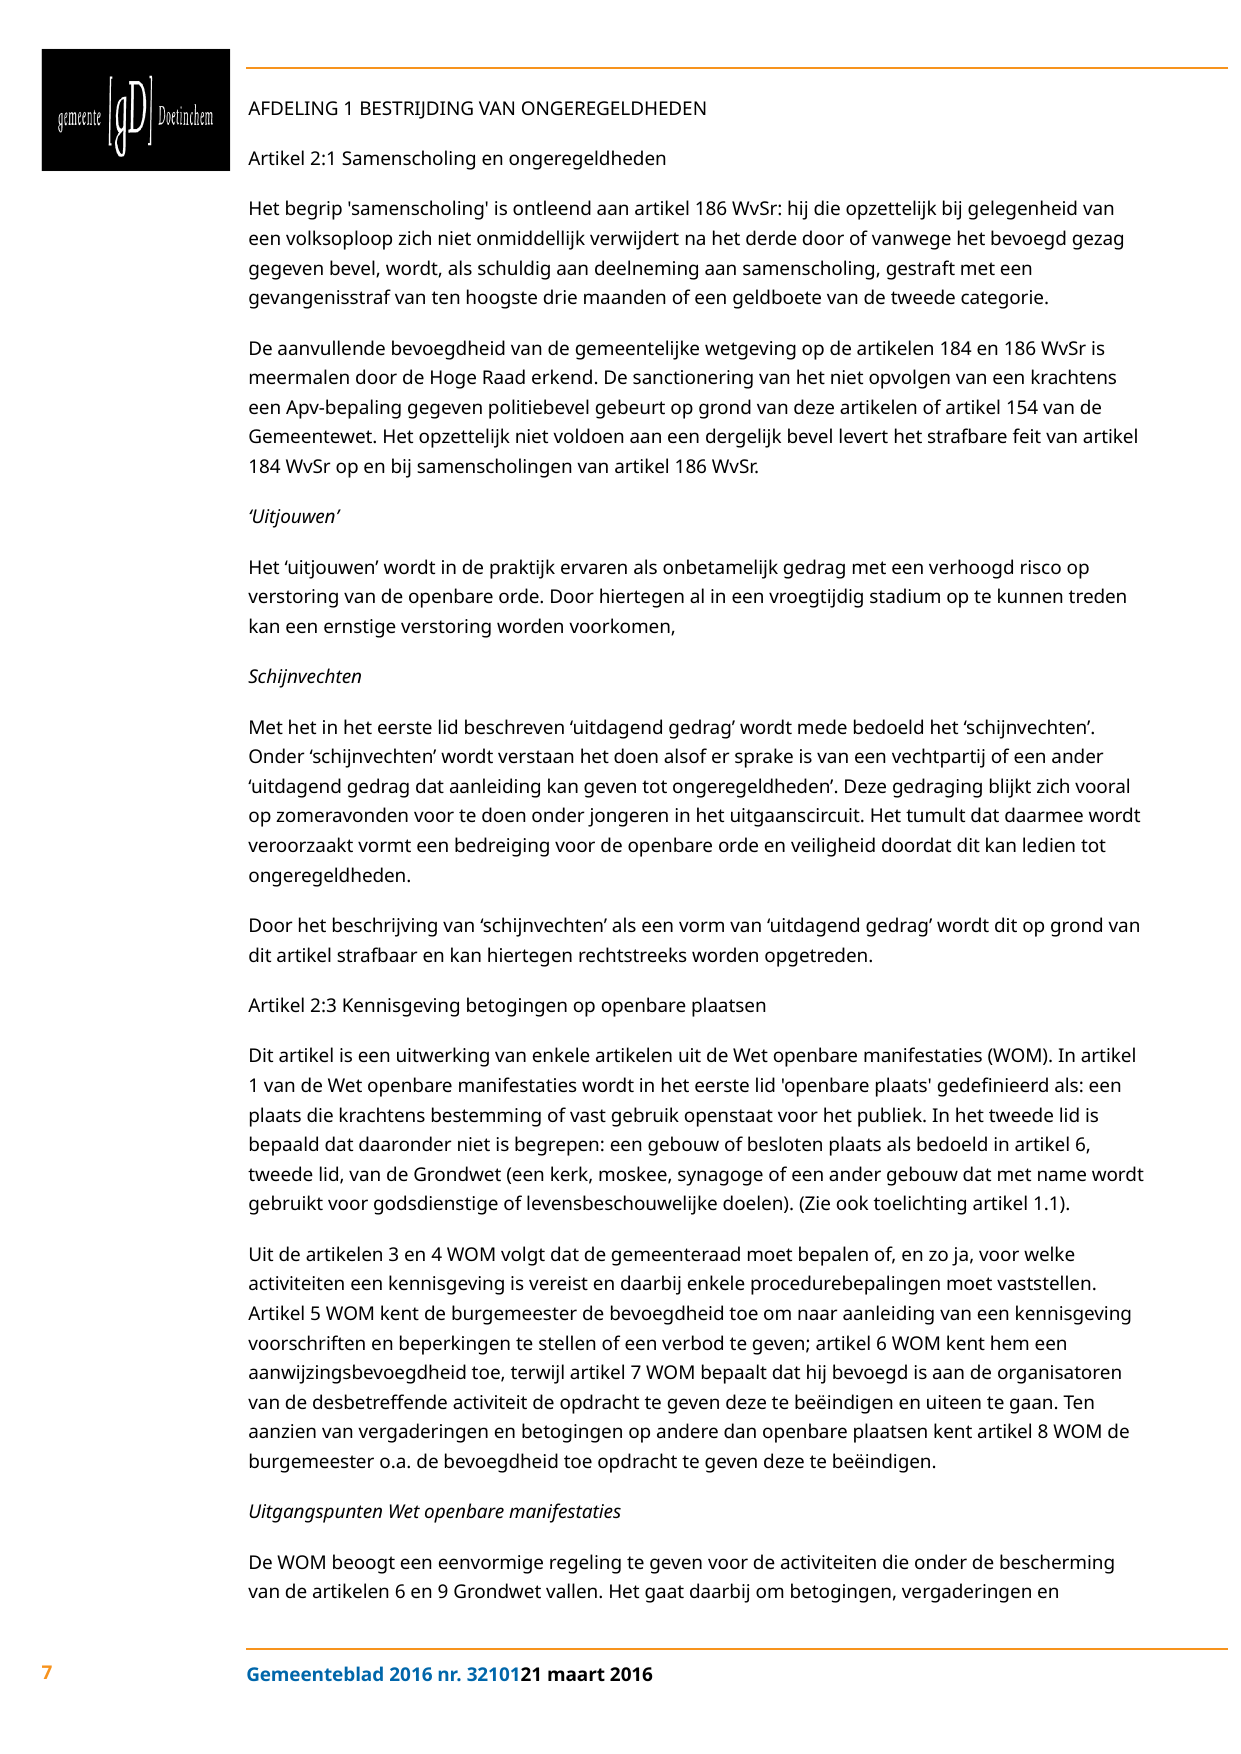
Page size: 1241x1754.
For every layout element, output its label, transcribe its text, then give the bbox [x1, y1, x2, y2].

text ‘Uitjouwen’ [248, 503, 1152, 529]
text AFDELING 1 BESTRIJDING VAN ONGEREGELDHEDEN [248, 95, 1152, 121]
picture [41, 47, 231, 172]
text Artikel 2:1 Samenscholing en ongeregeldheden [248, 145, 1152, 171]
text Uitgangspunten Wet openbare manifestaties [248, 1498, 1152, 1524]
text Artikel 2:3 Kennisgeving betogingen op openbare plaatsen [248, 992, 1152, 1018]
text Met het in het eerste lid beschreven ‘uitdagend gedrag’ wordt mede bedoeld het ‘schijnvechten’. Onder ‘schijnvechten’ wordt verstaan het doen alsof er sprake is van een vechtpartij of een ander ‘uitdagend gedrag dat aanleiding kan geven tot ongeregeldheden’. Deze gedraging blijkt zich vooral op zomeravonden voor te doen onder jongeren in het uitgaanscircuit. Het tumult dat daarmee wordt veroorzaakt vormt een bedreiging voor de openbare orde en veiligheid doordat dit kan ledien tot ongeregeldheden. [248, 714, 1152, 888]
text Dit artikel is een uitwerking van enkele artikelen uit de Wet openbare manifestaties (WOM). In artikel 1 van de Wet openbare manifestaties wordt in het eerste lid 'openbare plaats' gedefinieerd als: een plaats die krachtens bestemming of vast gebruik openstaat voor het publiek. In het tweede lid is bepaald dat daaronder niet is begrepen: een gebouw of besloten plaats als bedoeld in artikel 6, tweede lid, van de Grondwet (een kerk, moskee, synagoge of een ander gebouw dat met name wordt gebruikt voor godsdienstige of levensbeschouwelijke doelen). (Zie ook toelichting artikel 1.1). [248, 1043, 1152, 1216]
text Het ‘uitjouwen’ wordt in de praktijk ervaren als onbetamelijk gedrag met een verhoogd risco op verstoring van de openbare orde. Door hiertegen al in een vroegtijdig stadium op te kunnen treden kan een ernstige verstoring worden voorkomen, [248, 554, 1152, 639]
text Schijnvechten [248, 663, 1152, 689]
text Door het beschrijving van ‘schijnvechten’ als een vorm van ‘uitdagend gedrag’ wordt dit op grond van dit artikel strafbaar en kan hiertegen rechtstreeks worden opgetreden. [248, 912, 1152, 968]
text De WOM beoogt een eenvormige regeling te geven voor de activiteiten die onder de bescherming van de artikelen 6 en 9 Grondwet vallen. Het gaat daarbij om betogingen, vergaderingen en [248, 1549, 1152, 1604]
text De aanvullende bevoegdheid van de gemeentelijke wetgeving op de artikelen 184 en 186 WvSr is meermalen door de Hoge Raad erkend. De sanctionering van het niet opvolgen van een krachtens een Apv-bepaling gegeven politiebevel gebeurt op grond van deze artikelen of artikel 154 van de Gemeentewet. Het opzettelijk niet voldoen aan een dergelijk bevel levert het strafbare feit van artikel 184 WvSr op en bij samenscholingen van artikel 186 WvSr. [248, 335, 1152, 479]
text Uit de artikelen 3 en 4 WOM volgt dat de gemeenteraad moet bepalen of, en zo ja, voor welke activiteiten een kennisgeving is vereist en daarbij enkele procedurebepalingen moet vaststellen. Artikel 5 WOM kent de burgemeester de bevoegdheid toe om naar aanleiding van een kennisgeving voorschriften en beperkingen te stellen of een verbod te geven; artikel 6 WOM kent hem een aanwijzingsbevoegdheid toe, terwijl artikel 7 WOM bepaalt dat hij bevoegd is aan de organisatoren van de desbetreffende activiteit de opdracht te geven deze te beëindigen en uiteen te gaan. Ten aanzien van vergaderingen en betogingen op andere dan openbare plaatsen kent artikel 8 WOM de burgemeester o.a. de bevoegdheid toe opdracht te geven deze te beëindigen. [248, 1241, 1152, 1474]
text Het begrip 'samenscholing' is ontleend aan artikel 186 WvSr: hij die opzettelijk bij gelegenheid van een volksoploop zich niet onmiddellijk verwijdert na het derde door of vanwege het bevoegd gezag gegeven bevel, wordt, als schuldig aan deelneming aan samenscholing, gestraft met een gevangenisstraf van ten hoogste drie maanden of een geldboete van de tweede categorie. [248, 196, 1152, 310]
